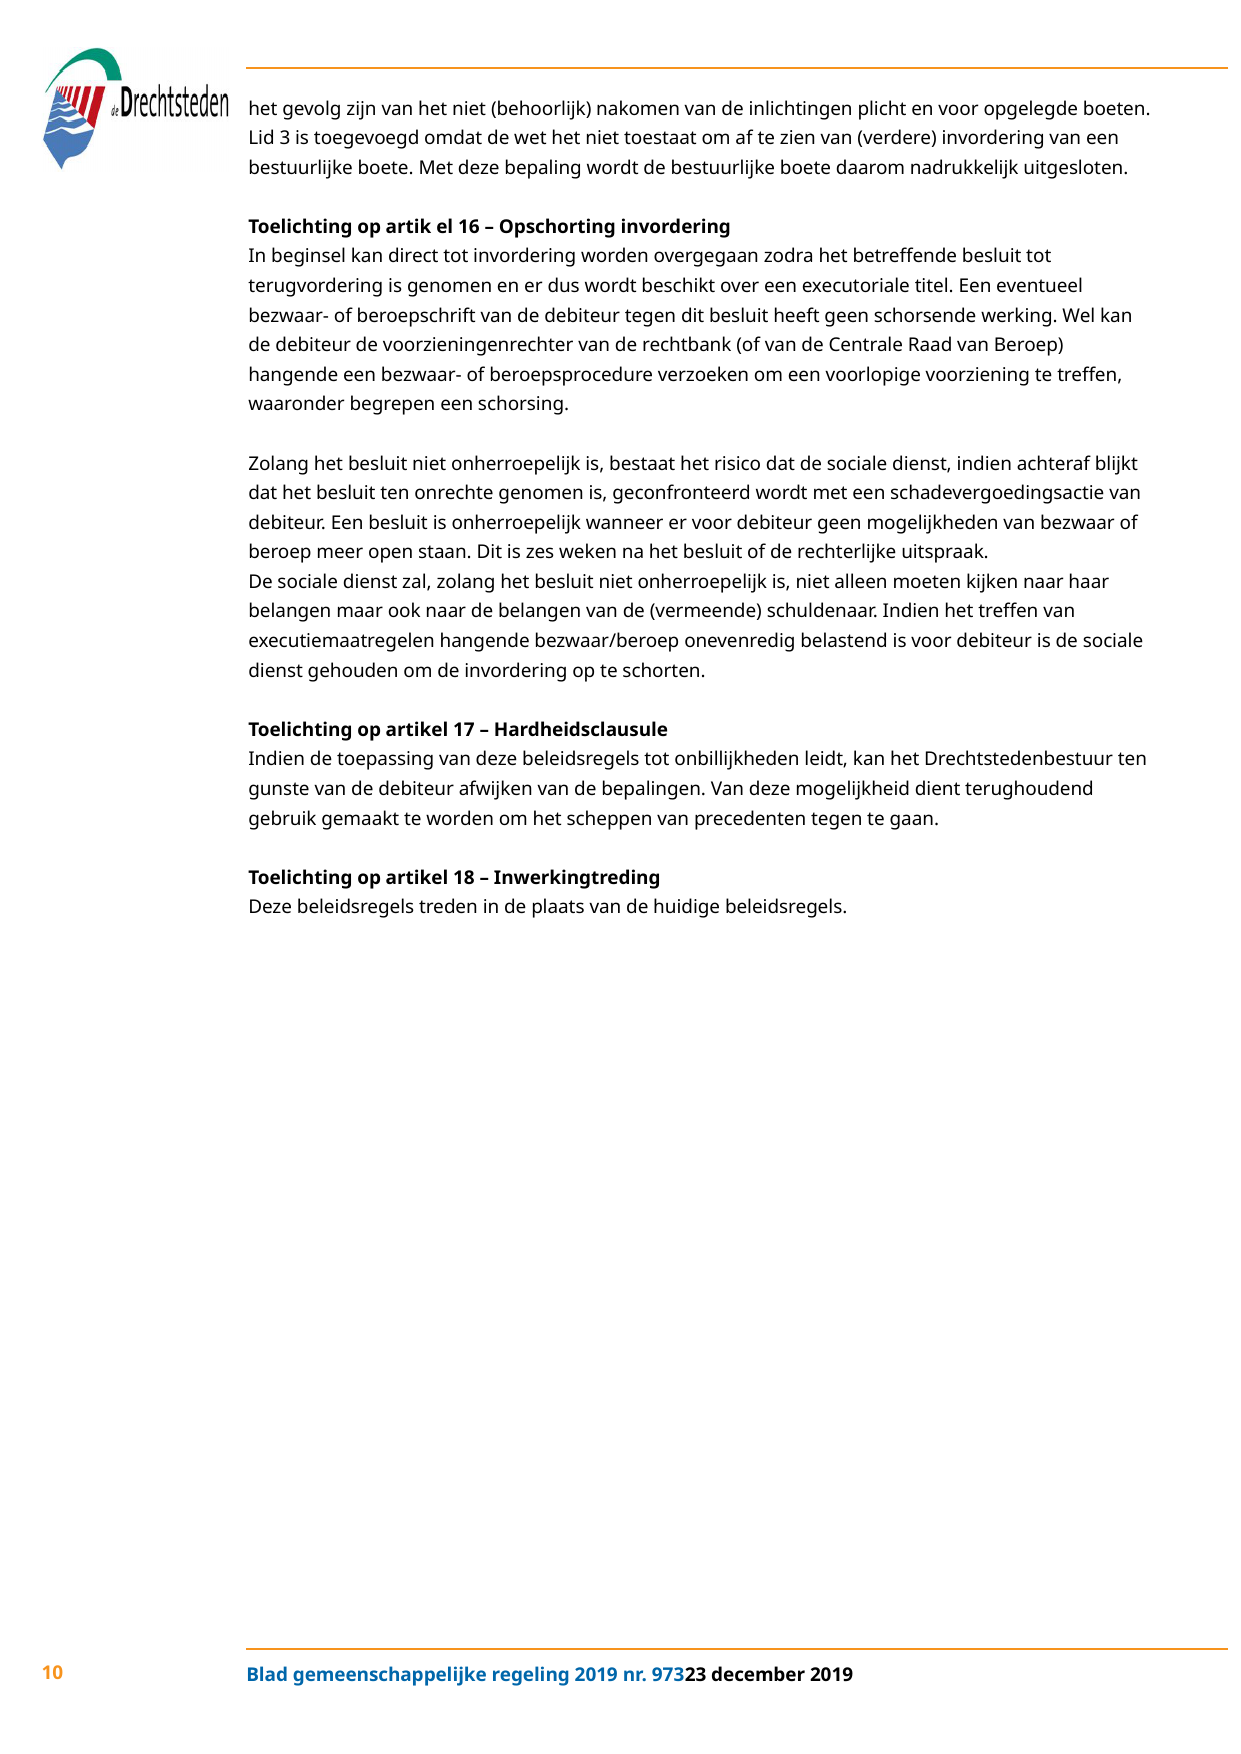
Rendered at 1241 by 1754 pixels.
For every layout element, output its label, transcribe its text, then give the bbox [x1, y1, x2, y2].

text Toelichting op artik el 16 – Opschorting invordering [248, 213, 1152, 239]
text Toelichting op artikel 17 – Hardheidsclausule [248, 716, 1152, 742]
text het gevolg zijn van het niet (behoorlijk) nakomen van de inlichtingen plicht en voor opgelegde boeten. [248, 95, 1152, 121]
text Toelichting op artikel 18 – Inwerkingtreding [248, 864, 1152, 890]
picture [41, 47, 231, 172]
text Lid 3 is toegevoegd omdat de wet het niet toestaat om af te zien van (verdere) invordering van een bestuurlijke boete. Met deze bepaling wordt de bestuurlijke boete daarom nadrukkelijk uitgesloten. [248, 124, 1152, 180]
text Zolang het besluit niet onherroepelijk is, bestaat het risico dat de sociale dienst, indien achteraf blijkt dat het besluit ten onrechte genomen is, geconfronteerd wordt met een schadevergoedingsactie van debiteur. Een besluit is onherroepelijk wanneer er voor debiteur geen mogelijkheden van bezwaar of beroep meer open staan. Dit is zes weken na het besluit of de rechterlijke uitspraak. [248, 450, 1152, 564]
text In beginsel kan direct tot invordering worden overgegaan zodra het betreffende besluit tot terugvordering is genomen en er dus wordt beschikt over een executoriale titel. Een eventueel bezwaar- of beroepschrift van de debiteur tegen dit besluit heeft geen schorsende werking. Wel kan de debiteur de voorzieningenrechter van de rechtbank (of van de Centrale Raad van Beroep) hangende een bezwaar- of beroepsprocedure verzoeken om een voorlopige voorziening te treffen, waaronder begrepen een schorsing. [248, 243, 1152, 416]
text Indien de toepassing van deze beleidsregels tot onbillijkheden leidt, kan het Drechtstedenbestuur ten gunste van de debiteur afwijken van de bepalingen. Van deze mogelijkheid dient terughoudend gebruik gemaakt te worden om het scheppen van precedenten tegen te gaan. [248, 746, 1152, 831]
text De sociale dienst zal, zolang het besluit niet onherroepelijk is, niet alleen moeten kijken naar haar belangen maar ook naar de belangen van de (vermeende) schuldenaar. Indien het treffen van executiemaatregelen hangende bezwaar/beroep onevenredig belastend is voor debiteur is de sociale dienst gehouden om de invordering op te schorten. [248, 568, 1152, 683]
text Deze beleidsregels treden in de plaats van de huidige beleidsregels. [248, 893, 1152, 919]
